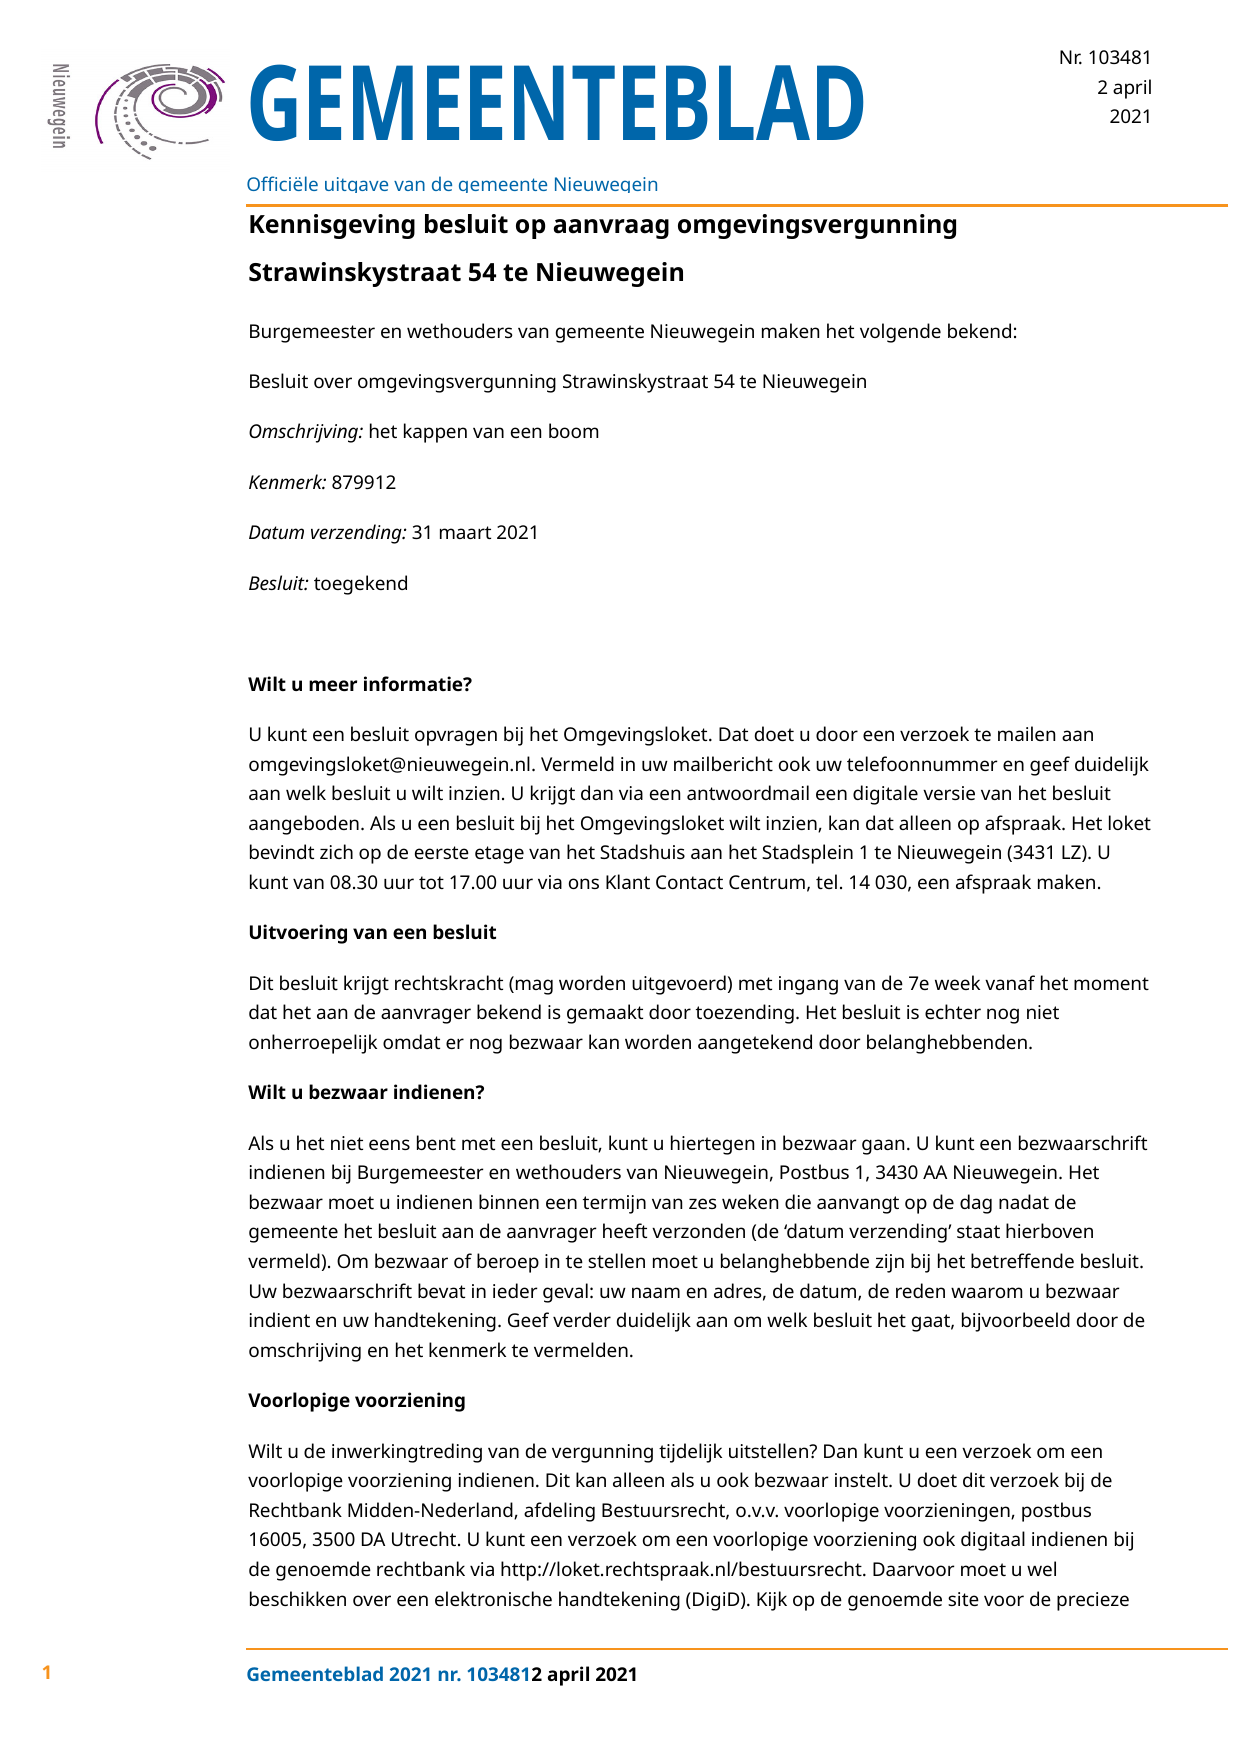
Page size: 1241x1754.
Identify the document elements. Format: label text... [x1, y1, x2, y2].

text Besluit over omgevingsvergunning Strawinskystraat 54 te Nieuwegein [248, 368, 1152, 394]
text Wilt u de inwerkingtreding van de vergunning tijdelijk uitstellen? Dan kunt u een verzoek om een voorlopige voorziening indienen. Dit kan alleen als u ook bezwaar instelt. U doet dit verzoek bij de Rechtbank Midden-Nederland, afdeling Bestuursrecht, o.v.v. voorlopige voorzieningen, postbus 16005, 3500 DA Utrecht. U kunt een verzoek om een voorlopige voorziening ook digitaal indienen bij de genoemde rechtbank via http://loket.rechtspraak.nl/bestuursrecht. Daarvoor moet u wel beschikken over een elektronische handtekening (DigiD). Kijk op de genoemde site voor de precieze [248, 1438, 1152, 1612]
text Burgemeester en wethouders van gemeente Nieuwegein maken het volgende bekend: [248, 318, 1152, 344]
text Datum verzending: 31 maart 2021 [248, 519, 1152, 545]
text Wilt u meer informatie? [248, 671, 1152, 697]
text Omschrijving: het kappen van een boom [248, 419, 1152, 444]
text Besluit: toegekend [248, 570, 1152, 596]
text Voorlopige voorziening [248, 1387, 1152, 1413]
text Kennisgeving besluit op aanvraag omgevingsvergunning Strawinskystraat 54 te Nieuwegein [248, 207, 1152, 288]
text Uitvoering van een besluit [248, 919, 1152, 945]
picture [41, 47, 231, 172]
text Kenmerk: 879912 [248, 469, 1152, 495]
text Wilt u bezwaar indienen? [248, 1079, 1152, 1105]
text Dit besluit krijgt rechtskracht (mag worden uitgevoerd) met ingang van de 7e week vanaf het moment dat het aan de aanvrager bekend is gemaakt door toezending. Het besluit is echter nog niet onherroepelijk omdat er nog bezwaar kan worden aangetekend door belanghebbenden. [248, 970, 1152, 1055]
text U kunt een besluit opvragen bij het Omgevingsloket. Dat doet u door een verzoek te mailen aan omgevingsloket@nieuwegein.nl. Vermeld in uw mailbericht ook uw telefoonnummer en geef duidelijk aan welk besluit u wilt inzien. U krijgt dan via een antwoordmail een digitale versie van het besluit aangeboden. Als u een besluit bij het Omgevingsloket wilt inzien, kan dat alleen op afspraak. Het loket bevindt zich op de eerste etage van het Stadshuis aan het Stadsplein 1 te Nieuwegein (3431 LZ). U kunt van 08.30 uur tot 17.00 uur via ons Klant Contact Centrum, tel. 14 030, een afspraak maken. [248, 721, 1152, 895]
text Als u het niet eens bent met een besluit, kunt u hiertegen in bezwaar gaan. U kunt een bezwaarschrift indienen bij Burgemeester en wethouders van Nieuwegein, Postbus 1, 3430 AA Nieuwegein. Het bezwaar moet u indienen binnen een termijn van zes weken die aanvangt op de dag nadat de gemeente het besluit aan de aanvrager heeft verzonden (de ‘datum verzending’ staat hierboven vermeld). Om bezwaar of beroep in te stellen moet u belanghebbende zijn bij het betreffende besluit. Uw bezwaarschrift bevat in ieder geval: uw naam en adres, de datum, de reden waarom u bezwaar indient en uw handtekening. Geef verder duidelijk aan om welk besluit het gaat, bijvoorbeeld door de omschrijving en het kenmerk te vermelden. [248, 1130, 1152, 1363]
